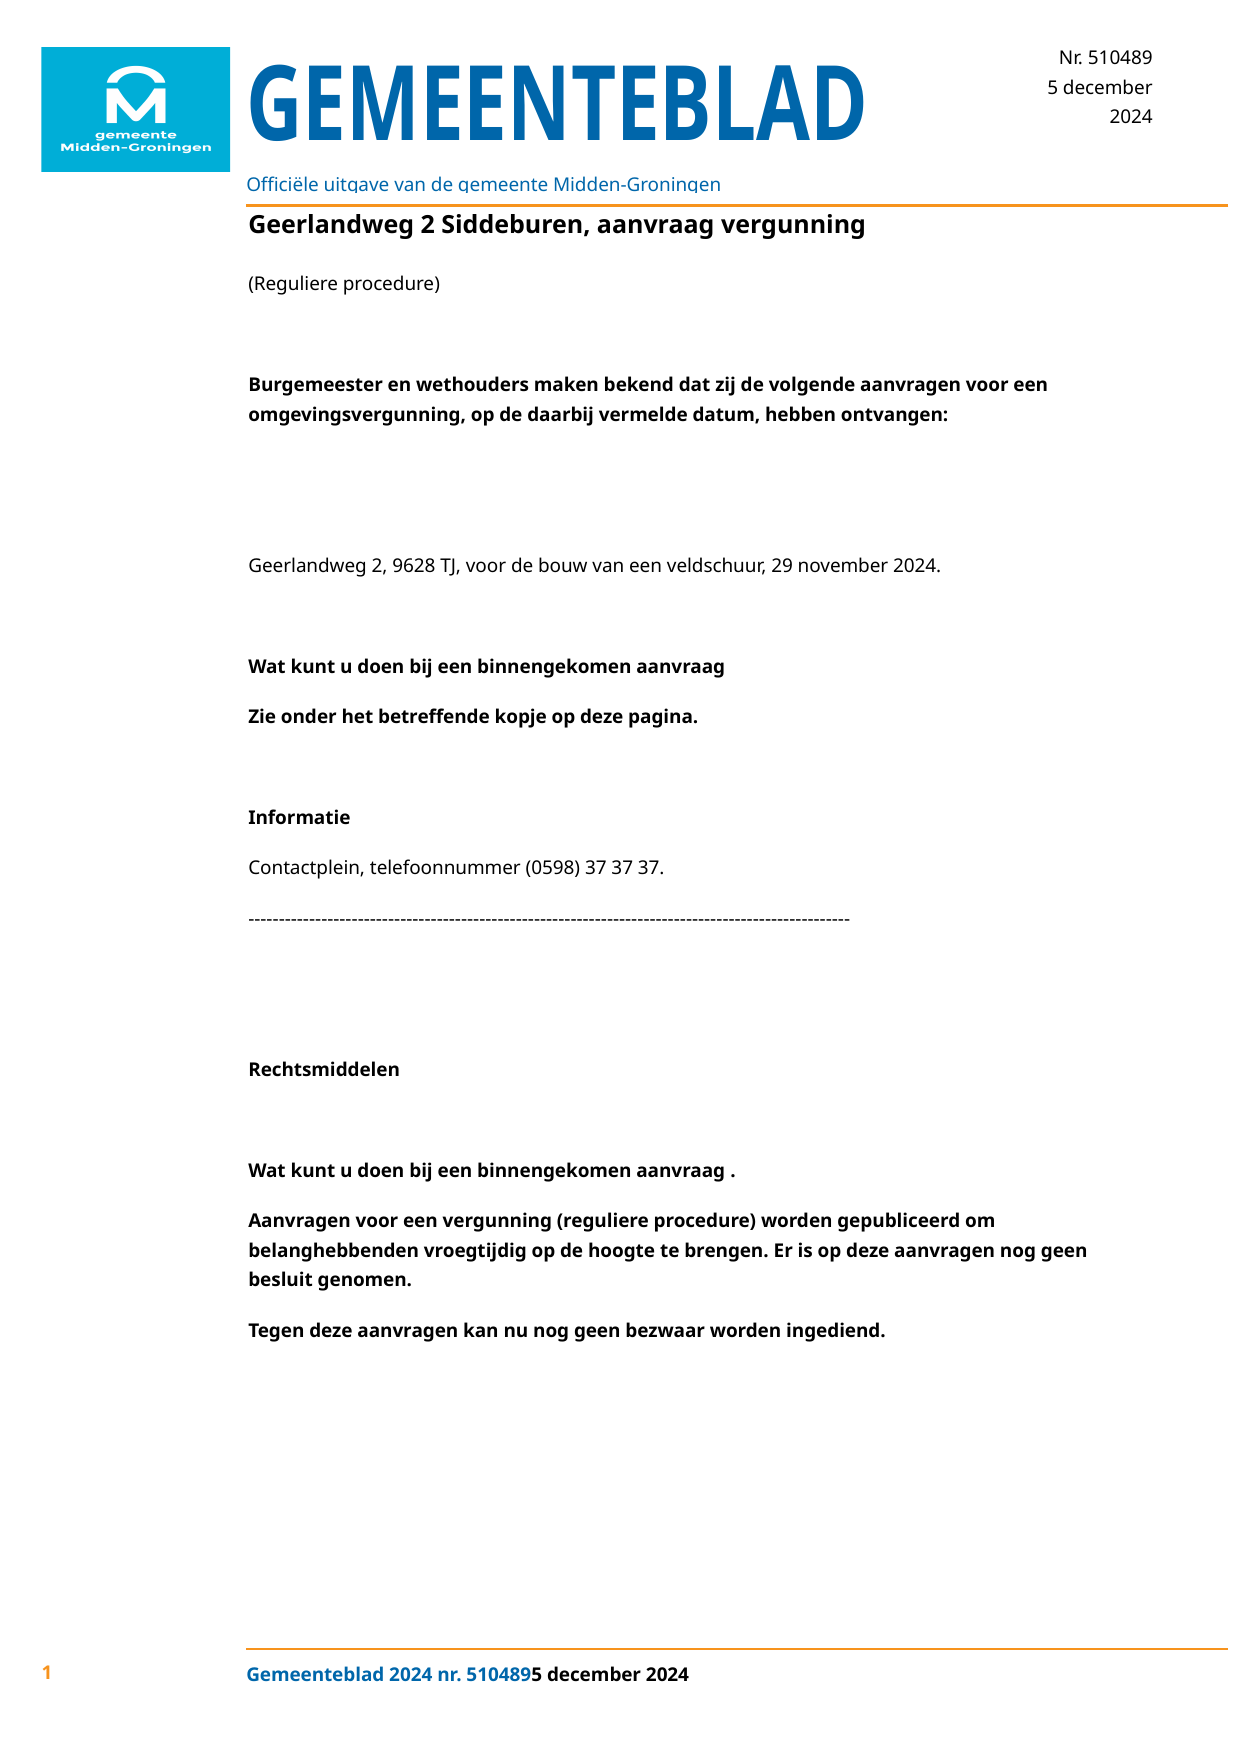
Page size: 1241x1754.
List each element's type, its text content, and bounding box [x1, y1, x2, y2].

text Aanvragen voor een vergunning (reguliere procedure) worden gepubliceerd om belanghebbenden vroegtijdig op de hoogte te brengen. Er is op deze aanvragen nog geen besluit genomen. [248, 1207, 1152, 1292]
text Rechtsmiddelen [248, 1056, 1152, 1082]
text Informatie [248, 804, 1152, 830]
text Geerlandweg 2 Siddeburen, aanvraag vergunning [248, 207, 1152, 241]
text Zie onder het betreffende kopje op deze pagina. [248, 703, 1152, 729]
picture [108, 66, 164, 82]
picture [184, 146, 190, 153]
text Wat kunt u doen bij een binnengekomen aanvraag . [248, 1157, 1152, 1183]
text Geerlandweg 2, 9628 TJ, voor de bouw van een veldschuur, 29 november 2024. [248, 552, 1152, 578]
text Burgemeester en wethouders maken bekend dat zij de volgende aanvragen voor een omgevingsvergunning, op de daarbij vermelde datum, hebben ontvangen: [248, 371, 1152, 426]
text Tegen deze aanvragen kan nu nog geen bezwaar worden ingediend. [248, 1317, 1152, 1343]
text (Reguliere procedure) [248, 270, 1152, 296]
picture [107, 89, 165, 122]
text Wat kunt u doen bij een binnengekomen aanvraag [248, 653, 1152, 678]
text Contactplein, telefoonnummer (0598) 37 37 37. [248, 854, 1152, 880]
text --------------------------------------------------------------------------------------------------- [248, 905, 1152, 931]
